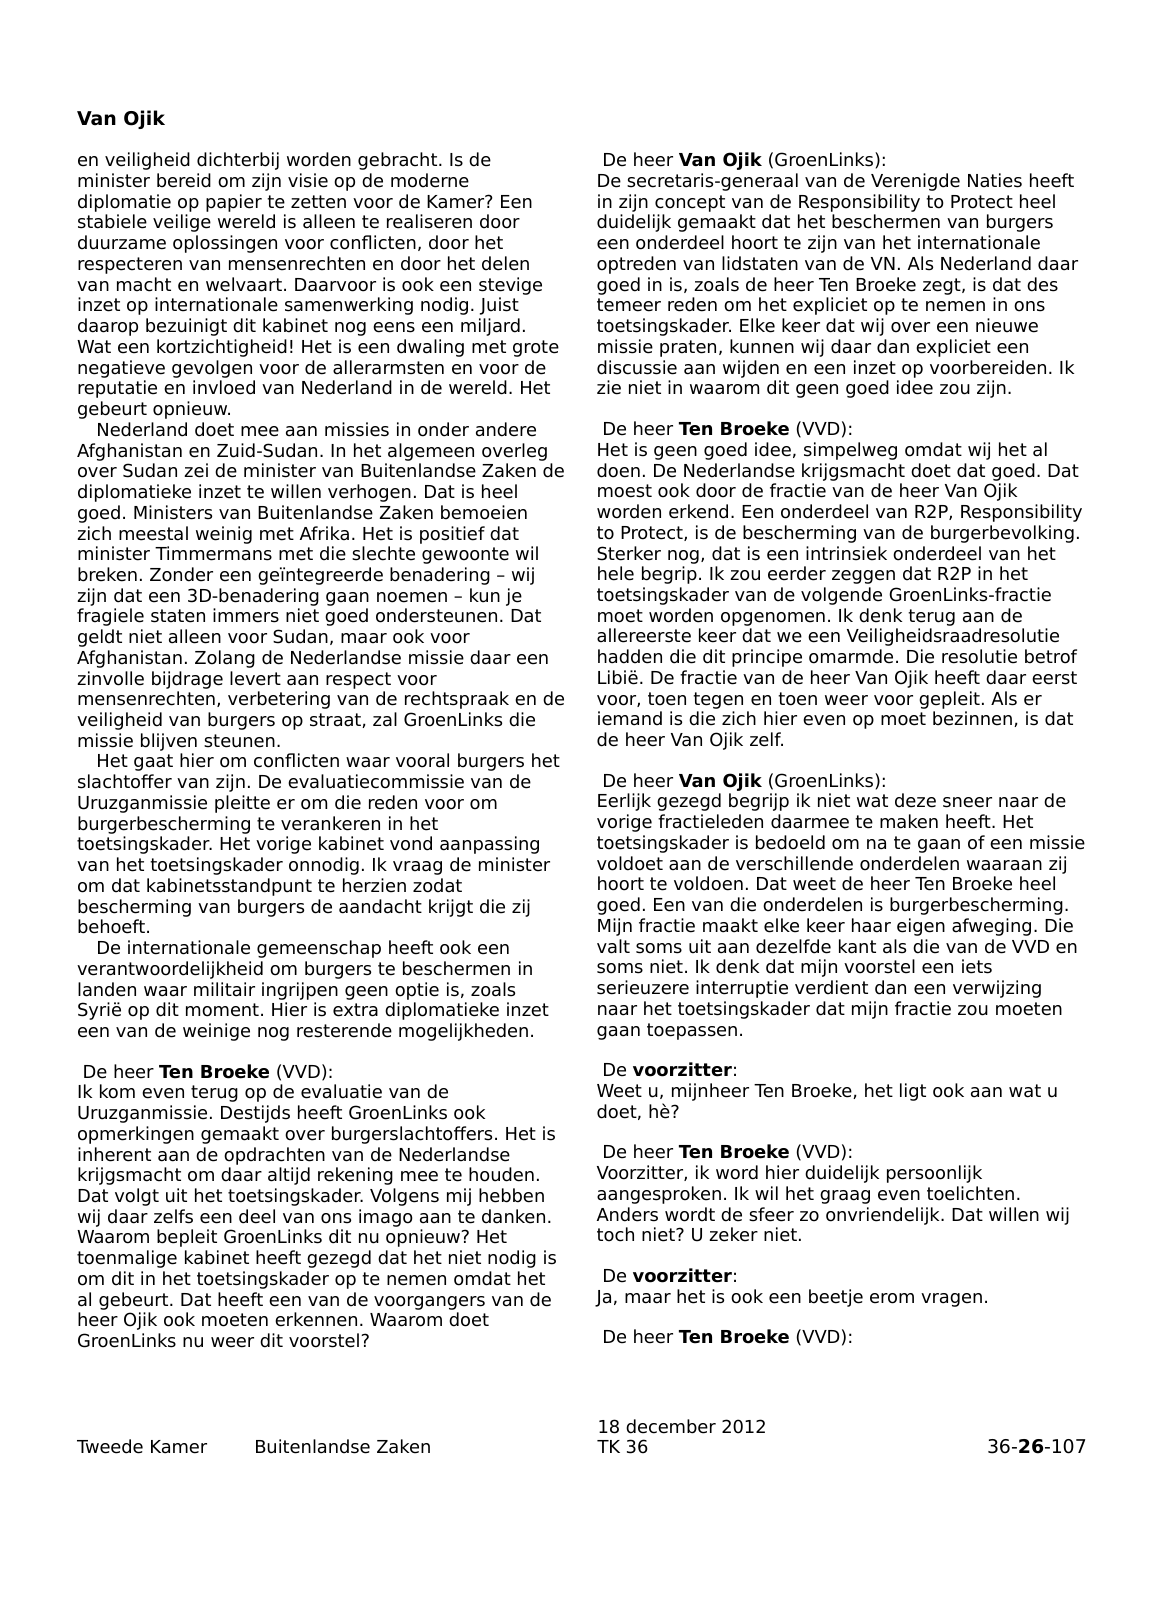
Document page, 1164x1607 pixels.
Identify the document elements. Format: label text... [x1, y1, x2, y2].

text Ik kom even terug op de evaluatie van de Uruzganmissie. Destijds heeft GroenLinks ook opmerkingen gemaakt over burgerslachtoffers. Het is inherent aan de opdrachten van de Nederlandse krijgsmacht om daar altijd rekening mee te houden. Dat volgt uit het toetsingskader. Volgens mij hebben wij daar zelfs een deel van ons imago aan te danken. Waarom bepleit GroenLinks dit nu opnieuw? Het toenmalige kabinet heeft gezegd dat het niet nodig is om dit in het toetsingskader op te nemen omdat het al gebeurt. Dat heeft een van de voorgangers van de heer Ojik ook moeten erkennen. Waarom doet GroenLinks nu weer dit voorstel? [77, 1082, 567, 1352]
text Nederland doet mee aan missies in onder andere Afghanistan en Zuid-Sudan. In het algemeen overleg over Sudan zei de minister van Buitenlandse Zaken de diplomatieke inzet te willen verhogen. Dat is heel goed. Ministers van Buitenlandse Zaken bemoeien zich meestal weinig met Afrika. Het is positief dat minister Timmermans met die slechte gewoonte wil breken. Zonder een geïntegreerde benadering – wij zijn dat een 3D-benadering gaan noemen – kun je fragiele staten immers niet goed ondersteunen. Dat geldt niet alleen voor Sudan, maar ook voor Afghanistan. Zolang de Nederlandse missie daar een zinvolle bijdrage levert aan respect voor mensenrechten, verbetering van de rechtspraak en de veiligheid van burgers op straat, zal GroenLinks die missie blijven steunen. [77, 420, 567, 751]
text Weet u, mijnheer Ten Broeke, het ligt ook aan wat u doet, hè? [596, 1081, 1087, 1122]
text Eerlijk gezegd begrijp ik niet wat deze sneer naar de vorige fractieleden daarmee te maken heeft. Het toetsingskader is bedoeld om na te gaan of een missie voldoet aan de verschillende onderdelen waaraan zij hoort te voldoen. Dat weet de heer Ten Broeke heel goed. Een van die onderdelen is burgerbescherming. Mijn fractie maakt elke keer haar eigen afweging. Die valt soms uit aan dezelfde kant als die van de VVD en soms niet. Ik denk dat mijn voorstel een iets serieuzere interruptie verdient dan een verwijzing naar het toetsingskader dat mijn fractie zou moeten gaan toepassen. [596, 791, 1087, 1040]
text De secretaris-generaal van de Verenigde Naties heeft in zijn concept van de Responsibility to Protect heel duidelijk gemaakt dat het beschermen van burgers een onderdeel hoort te zijn van het internationale optreden van lidstaten van de VN. Als Nederland daar goed in is, zoals de heer Ten Broeke zegt, is dat des temeer reden om het expliciet op te nemen in ons toetsingskader. Elke keer dat wij over een nieuwe missie praten, kunnen wij daar dan expliciet een discussie aan wijden en een inzet op voorbereiden. Ik zie niet in waarom dit geen goed idee zou zijn. [596, 171, 1087, 399]
text De heer Van Ojik (GroenLinks): [596, 150, 1087, 171]
text Het gaat hier om conflicten waar vooral burgers het slachtoffer van zijn. De evaluatiecommissie van de Uruzganmissie pleitte er om die reden voor om burgerbescherming te verankeren in het toetsingskader. Het vorige kabinet vond aanpassing van het toetsingskader onnodig. Ik vraag de minister om dat kabinetsstandpunt te herzien zodat bescherming van burgers de aandacht krijgt die zij behoeft. [77, 751, 567, 938]
text De internationale gemeenschap heeft ook een verantwoordelijkheid om burgers te beschermen in landen waar militair ingrijpen geen optie is, zoals Syrië op dit moment. Hier is extra diplomatieke inzet een van de weinige nog resterende mogelijkheden. [77, 938, 567, 1042]
text De heer Ten Broeke (VVD): [596, 1142, 1087, 1163]
text Ja, maar het is ook een beetje erom vragen. [596, 1287, 1087, 1307]
text Voorzitter, ik word hier duidelijk persoonlijk aangesproken. Ik wil het graag even toelichten. Anders wordt de sfeer zo onvriendelijk. Dat willen wij toch niet? U zeker niet. [596, 1163, 1087, 1246]
text De voorzitter: [596, 1266, 1087, 1287]
text De heer Ten Broeke (VVD): [77, 1062, 567, 1082]
text De heer Ten Broeke (VVD): [596, 1327, 1087, 1348]
text Het is geen goed idee, simpelweg omdat wij het al doen. De Nederlandse krijgsmacht doet dat goed. Dat moest ook door de fractie van de heer Van Ojik worden erkend. Een onderdeel van R2P, Responsibility to Protect, is de bescherming van de burgerbevolking. Sterker nog, dat is een intrinsiek onderdeel van het hele begrip. Ik zou eerder zeggen dat R2P in het toetsingskader van de volgende GroenLinks-fractie moet worden opgenomen. Ik denk terug aan de allereerste keer dat we een Veiligheidsraadresolutie hadden die dit principe omarmde. Die resolutie betrof Libië. De fractie van de heer Van Ojik heeft daar eerst voor, toen tegen en toen weer voor gepleit. Als er iemand is die zich hier even op moet bezinnen, is dat de heer Van Ojik zelf. [596, 440, 1087, 751]
text De heer Ten Broeke (VVD): [596, 419, 1087, 440]
text De voorzitter: [596, 1060, 1087, 1081]
text en veiligheid dichterbij worden gebracht. Is de minister bereid om zijn visie op de moderne diplomatie op papier te zetten voor de Kamer? Een stabiele veilige wereld is alleen te realiseren door duurzame oplossingen voor conflicten, door het respecteren van mensenrechten en door het delen van macht en welvaart. Daarvoor is ook een stevige inzet op internationale samenwerking nodig. Juist daarop bezuinigt dit kabinet nog eens een miljard. Wat een kortzichtigheid! Het is een dwaling met grote negatieve gevolgen voor de allerarmsten en voor de reputatie en invloed van Nederland in de wereld. Het gebeurt opnieuw. [77, 150, 567, 420]
text De heer Van Ojik (GroenLinks): [596, 771, 1087, 791]
